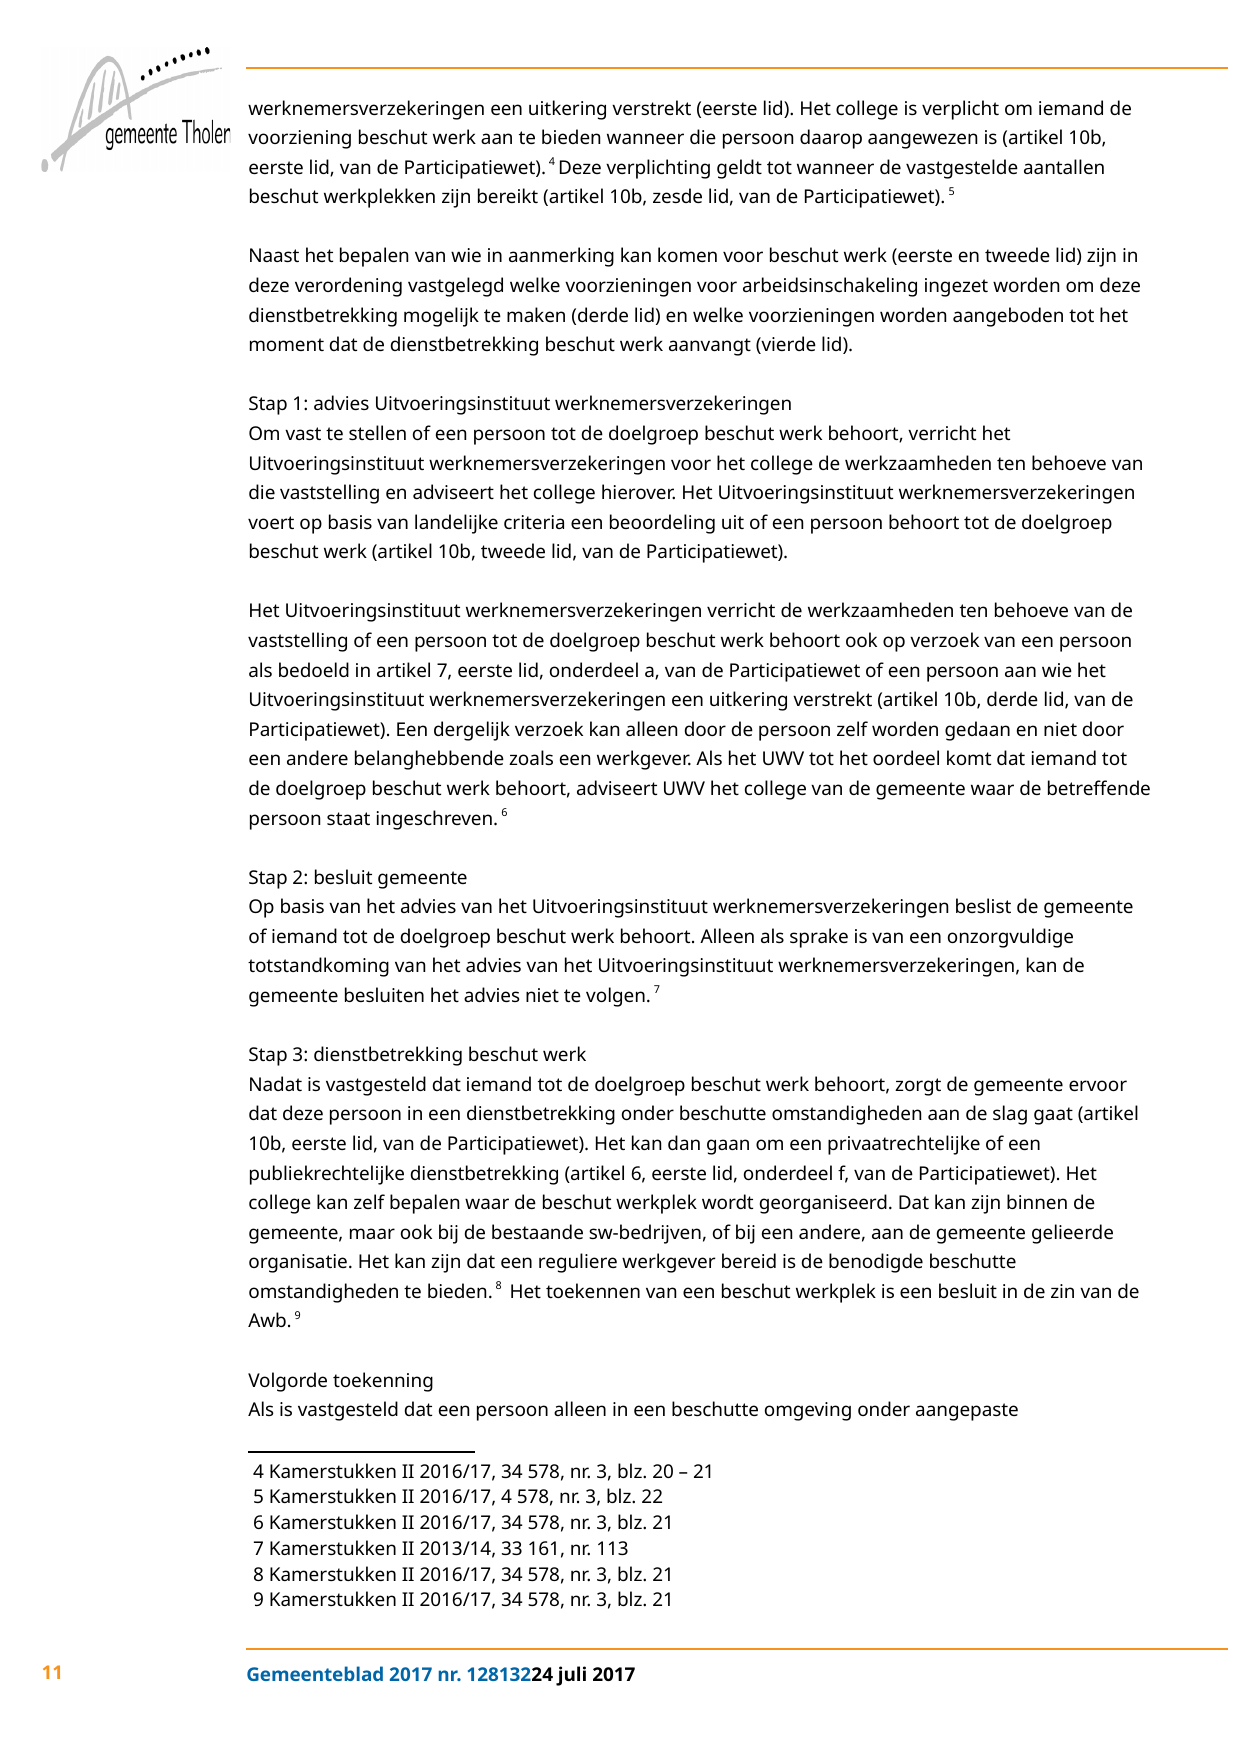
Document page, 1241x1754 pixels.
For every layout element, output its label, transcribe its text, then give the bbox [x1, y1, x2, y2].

text Kamerstukken II 2016/17, 34 578, nr. 3, blz. 21 [248, 1509, 1152, 1535]
text Kamerstukken II 2013/14, 33 161, nr. 113 [248, 1535, 1152, 1561]
text Het Uitvoeringsinstituut werknemersverzekeringen verricht de werkzaamheden ten behoeve van de vaststelling of een persoon tot de doelgroep beschut werk behoort ook op verzoek van een persoon als bedoeld in artikel 7, eerste lid, onderdeel a, van de Participatiewet of een persoon aan wie het Uitvoeringsinstituut werknemersverzekeringen een uitkering verstrekt (artikel 10b, derde lid, van de Participatiewet). Een dergelijk verzoek kan alleen door de persoon zelf worden gedaan en niet door een andere belanghebbende zoals een werkgever. Als het UWV tot het oordeel komt dat iemand tot de doelgroep beschut werk behoort, adviseert UWV het college van de gemeente waar de betreffende persoon staat ingeschreven. [248, 598, 1152, 831]
text Kamerstukken II 2016/17, 34 578, nr. 3, blz. 21 [248, 1561, 1152, 1586]
text Naast het bepalen van wie in aanmerking kan komen voor beschut werk (eerste en tweede lid) zijn in deze verordening vastgelegd welke voorzieningen voor arbeidsinschakeling ingezet worden om deze dienstbetrekking mogelijk te maken (derde lid) en welke voorzieningen worden aangeboden tot het moment dat de dienstbetrekking beschut werk aanvangt (vierde lid). [248, 243, 1152, 357]
text werknemersverzekeringen een uitkering verstrekt (eerste lid). Het college is verplicht om iemand de voorziening beschut werk aan te bieden wanneer die persoon daarop aangewezen is (artikel 10b, eerste lid, van de Participatiewet).Deze verplichting geldt tot wanneer de vastgestelde aantallen beschut werkplekken zijn bereikt (artikel 10b, zesde lid, van de Participatiewet). [248, 95, 1152, 209]
text Kamerstukken II 2016/17, 34 578, nr. 3, blz. 21 [248, 1586, 1152, 1612]
text Kamerstukken II 2016/17, 34 578, nr. 3, blz. 20 – 21 [248, 1458, 1152, 1483]
text Nadat is vastgesteld dat iemand tot de doelgroep beschut werk behoort, zorgt de gemeente ervoor dat deze persoon in een dienstbetrekking onder beschutte omstandigheden aan de slag gaat (artikel 10b, eerste lid, van de Participatiewet). Het kan dan gaan om een privaatrechtelijke of een publiekrechtelijke dienstbetrekking (artikel 6, eerste lid, onderdeel f, van de Participatiewet). Het college kan zelf bepalen waar de beschut werkplek wordt georganiseerd. Dat kan zijn binnen de gemeente, maar ook bij de bestaande sw-bedrijven, of bij een andere, aan de gemeente gelieerde organisatie. Het kan zijn dat een reguliere werkgever bereid is de benodigde beschutte omstandigheden te bieden. Het toekennen van een beschut werkplek is een besluit in de zin van de Awb. [248, 1071, 1152, 1333]
text Als is vastgesteld dat een persoon alleen in een beschutte omgeving onder aangepaste [248, 1396, 1152, 1422]
text Stap 2: besluit gemeente [248, 864, 1152, 890]
text Op basis van het advies van het Uitvoeringsinstituut werknemersverzekeringen beslist de gemeente of iemand tot de doelgroep beschut werk behoort. Alleen als sprake is van een onzorgvuldige totstandkoming van het advies van het Uitvoeringsinstituut werknemersverzekeringen, kan de gemeente besluiten het advies niet te volgen. [248, 893, 1152, 1008]
text Stap 3: dienstbetrekking beschut werk [248, 1041, 1152, 1067]
text Volgorde toekenning [248, 1367, 1152, 1393]
picture [41, 47, 231, 172]
text Stap 1: advies Uitvoeringsinstituut werknemersverzekeringen [248, 391, 1152, 416]
text Kamerstukken II 2016/17, 4 578, nr. 3, blz. 22 [248, 1483, 1152, 1509]
text Om vast te stellen of een persoon tot de doelgroep beschut werk behoort, verricht het Uitvoeringsinstituut werknemersverzekeringen voor het college de werkzaamheden ten behoeve van die vaststelling en adviseert het college hierover. Het Uitvoeringsinstituut werknemersverzekeringen voert op basis van landelijke criteria een beoordeling uit of een persoon behoort tot de doelgroep beschut werk (artikel 10b, tweede lid, van de Participatiewet). [248, 420, 1152, 564]
